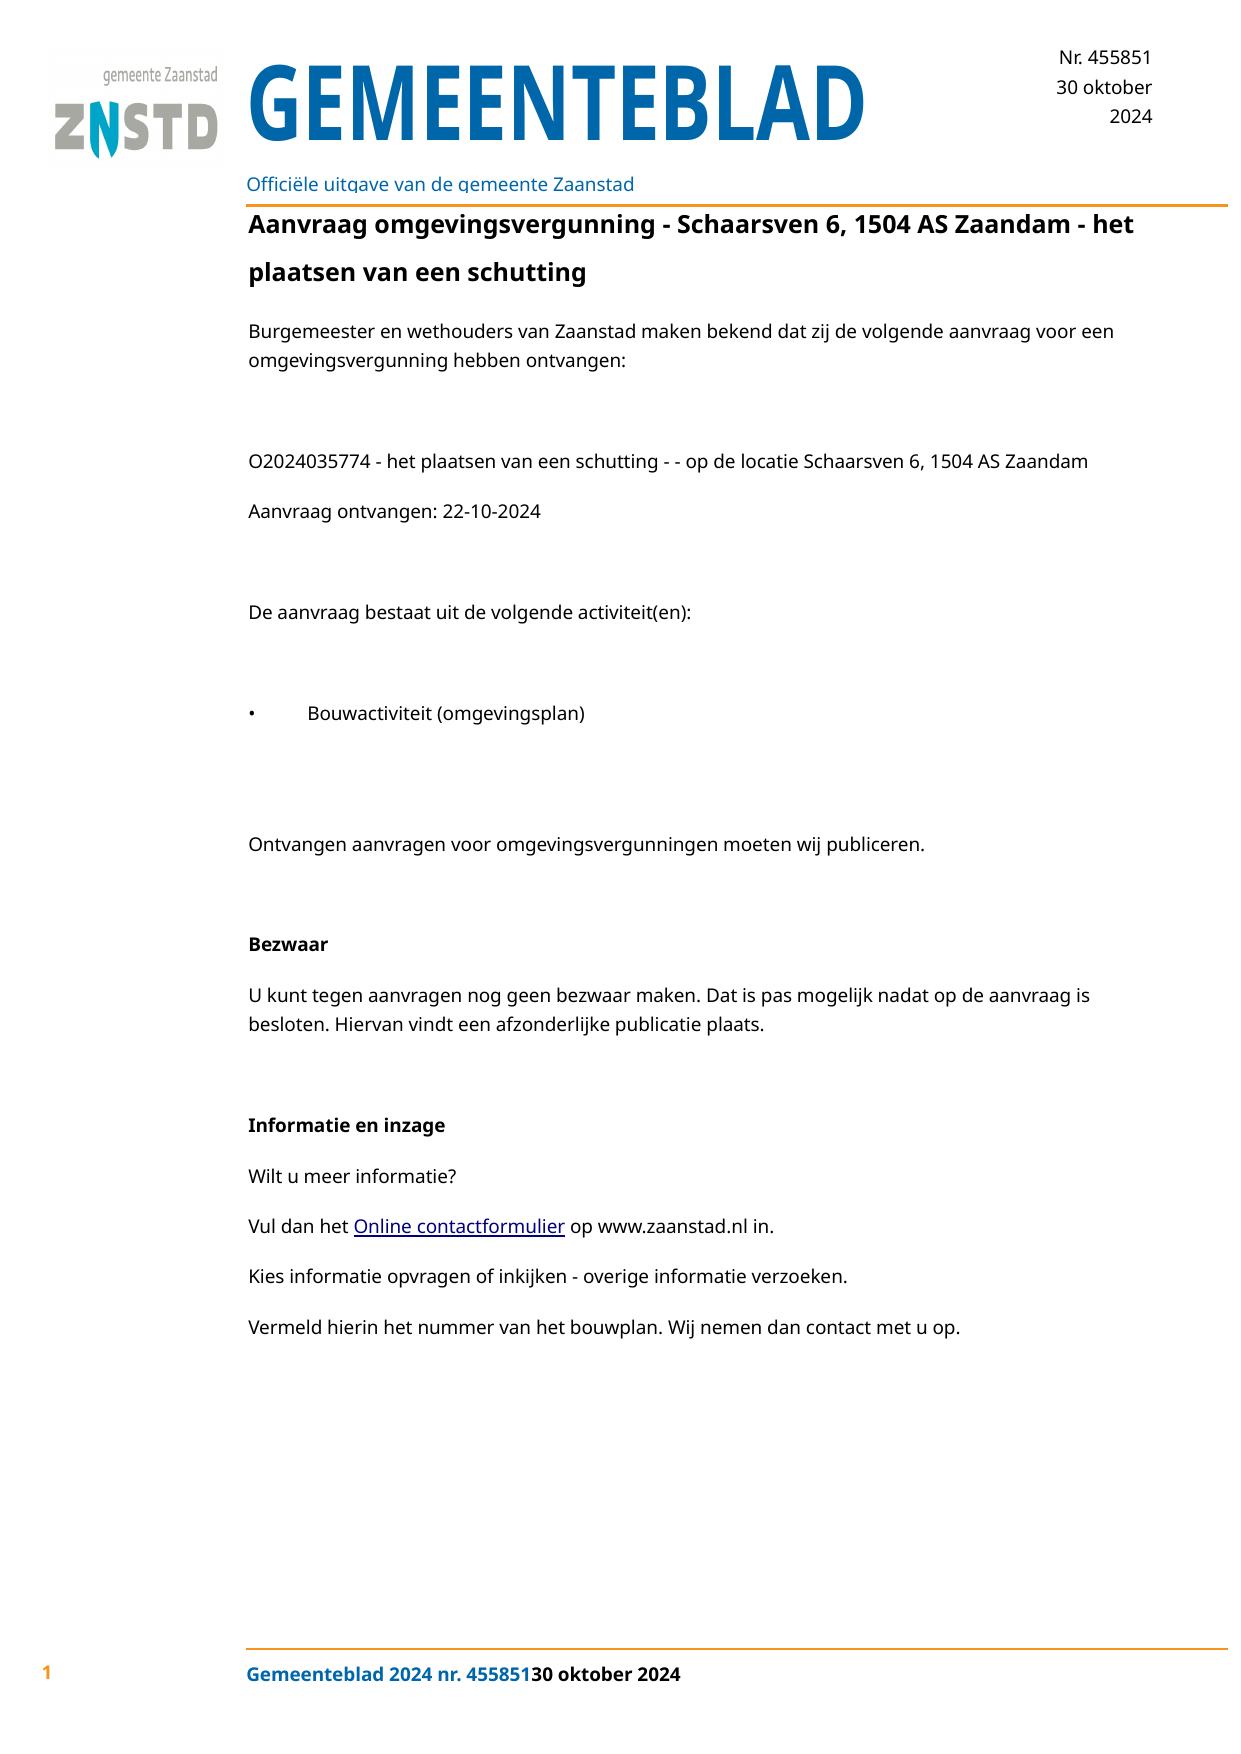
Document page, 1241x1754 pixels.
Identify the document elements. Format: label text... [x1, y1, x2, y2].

list Bouwactiviteit (omgevingsplan) [248, 700, 1152, 726]
text Aanvraag ontvangen: 22-10-2024 [248, 499, 1152, 524]
text De aanvraag bestaat uit de volgende activiteit(en): [248, 599, 1152, 625]
text O2024035774 - het plaatsen van een schutting - - op de locatie Schaarsven 6, 1504 AS Zaandam [248, 448, 1152, 474]
text Vul dan het Online contactformulier op www.zaanstad.nl in. [248, 1213, 1152, 1239]
text Kies informatie opvragen of inkijken - overige informatie verzoeken. [248, 1264, 1152, 1289]
text Vermeld hierin het nummer van het bouwplan. Wij nemen dan contact met u op. [248, 1314, 1152, 1340]
text Informatie en inzage [248, 1112, 1152, 1138]
text Ontvangen aanvragen voor omgevingsvergunningen moeten wij publiceren. [248, 831, 1152, 857]
text Bezwaar [248, 932, 1152, 957]
text Burgemeester en wethouders van Zaanstad maken bekend dat zij de volgende aanvraag voor een omgevingsvergunning hebben ontvangen: [248, 318, 1152, 373]
text U kunt tegen aanvragen nog geen bezwaar maken. Dat is pas mogelijk nadat op de aanvraag is besloten. Hiervan vindt een afzonderlijke publicatie plaats. [248, 982, 1152, 1037]
text Aanvraag omgevingsvergunning - Schaarsven 6, 1504 AS Zaandam - het plaatsen van een schutting [248, 207, 1152, 288]
text Wilt u meer informatie? [248, 1163, 1152, 1189]
picture [41, 47, 231, 172]
